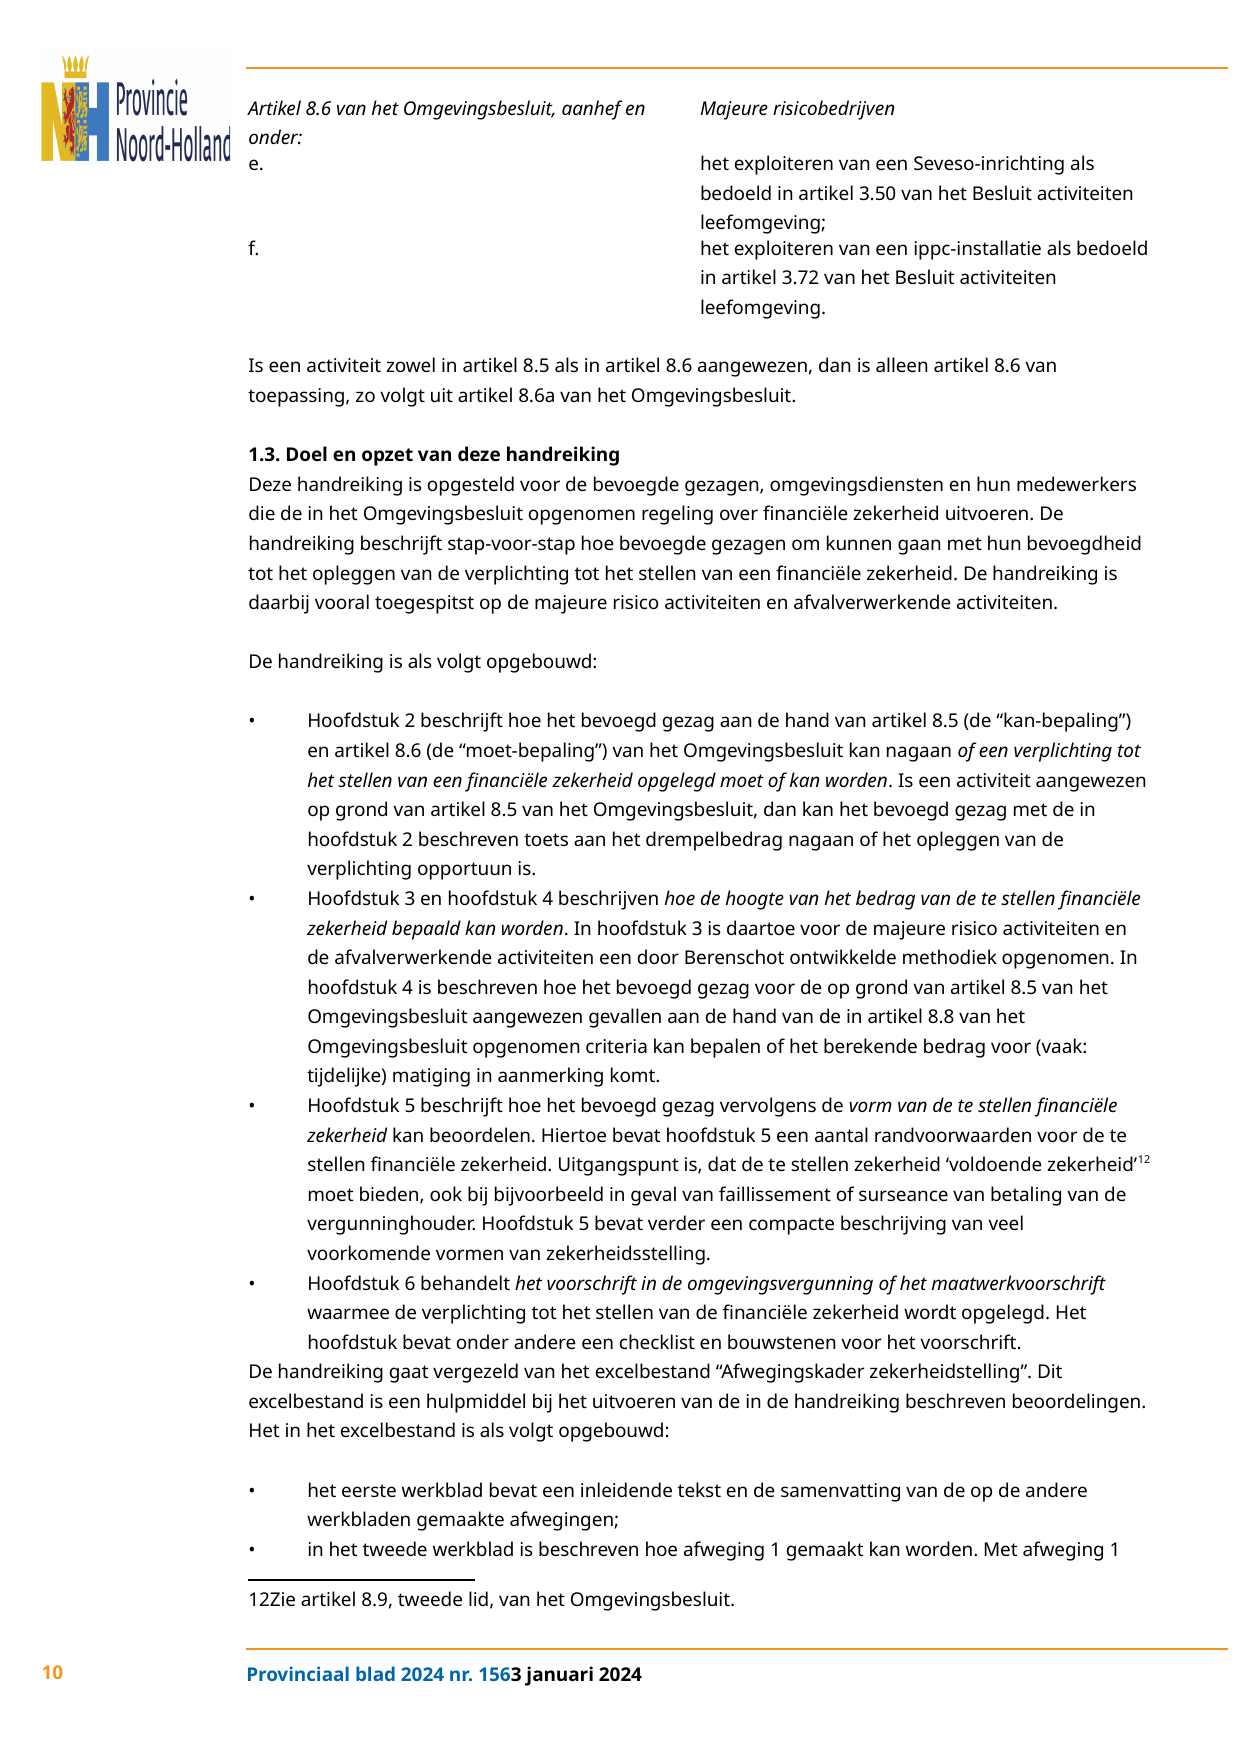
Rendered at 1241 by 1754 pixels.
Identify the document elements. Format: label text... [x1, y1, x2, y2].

text De handreiking is als volgt opgebouwd: [248, 648, 1152, 674]
text Deze handreiking is opgesteld voor de bevoegde gezagen, omgevingsdiensten en hun medewerkers die de in het Omgevingsbesluit opgenomen regeling over financiële zekerheid uitvoeren. De handreiking beschrijft stap-voor-stap hoe bevoegde gezagen om kunnen gaan met hun bevoegdheid tot het opleggen van de verplichting tot het stellen van een financiële zekerheid. De handreiking is daarbij vooral toegespitst op de majeure risico activiteiten en afvalverwerkende activiteiten. [248, 471, 1152, 615]
text 1.3. Doel en opzet van deze handreiking [248, 441, 1152, 467]
list Hoofdstuk 5 beschrijft hoe het bevoegd gezag vervolgens de vorm van de te stellen financiële zekerheid kan beoordelen. Hiertoe bevat hoofdstuk 5 een aantal randvoorwaarden voor de te stellen financiële zekerheid. Uitgangspunt is, dat de te stellen zekerheid ‘voldoende zekerheid’ moet bieden, ook bij bijvoorbeeld in geval van faillissement of surseance van betaling van de vergunninghouder. Hoofdstuk 5 bevat verder een compacte beschrijving van veel voorkomende vormen van zekerheidsstelling. [248, 1092, 1152, 1266]
table_cell e. [248, 150, 700, 235]
list Zie artikel 8.9, tweede lid, van het Omgevingsbesluit. [248, 1586, 1152, 1612]
text Is een activiteit zowel in artikel 8.5 als in artikel 8.6 aangewezen, dan is alleen artikel 8.6 van toepassing, zo volgt uit artikel 8.6a van het Omgevingsbesluit. [248, 353, 1152, 408]
list in het tweede werkblad is beschreven hoe afweging 1 gemaakt kan worden. Met afweging 1 [248, 1536, 1152, 1562]
table_cell het exploiteren van een Seveso-inrichting als bedoeld in artikel 3.50 van het Besluit activiteiten leefomgeving; [700, 150, 1152, 235]
list Hoofdstuk 2 beschrijft hoe het bevoegd gezag aan de hand van artikel 8.5 (de “kan-bepaling”) en artikel 8.6 (de “moet-bepaling”) van het Omgevingsbesluit kan nagaan of een verplichting tot het stellen van een financiële zekerheid opgelegd moet of kan worden. Is een activiteit aangewezen op grond van artikel 8.5 van het Omgevingsbesluit, dan kan het bevoegd gezag met de in hoofdstuk 2 beschreven toets aan het drempelbedrag nagaan of het opleggen van de verplichting opportuun is. [248, 708, 1152, 881]
list Hoofdstuk 3 en hoofdstuk 4 beschrijven hoe de hoogte van het bedrag van de te stellen financiële zekerheid bepaald kan worden. In hoofdstuk 3 is daartoe voor de majeure risico activiteiten en de afvalverwerkende activiteiten een door Berenschot ontwikkelde methodiek opgenomen. In hoofdstuk 4 is beschreven hoe het bevoegd gezag voor de op grond van artikel 8.5 van het Omgevingsbesluit aangewezen gevallen aan de hand van de in artikel 8.8 van het Omgevingsbesluit opgenomen criteria kan bepalen of het berekende bedrag voor (vaak: tijdelijke) matiging in aanmerking komt. [248, 885, 1152, 1088]
text De handreiking gaat vergezeld van het excelbestand “Afwegingskader zekerheidstelling”. Dit excelbestand is een hulpmiddel bij het uitvoeren van de in de handreiking beschreven beoordelingen. Het in het excelbestand is als volgt opgebouwd: [248, 1358, 1152, 1443]
list Hoofdstuk 6 behandelt het voorschrift in de omgevingsvergunning of het maatwerkvoorschrift waarmee de verplichting tot het stellen van de financiële zekerheid wordt opgelegd. Het hoofdstuk bevat onder andere een checklist en bouwstenen voor het voorschrift. [248, 1270, 1152, 1355]
table_header Majeure risicobedrijven [700, 95, 1152, 150]
table_cell f. [248, 235, 700, 320]
table_cell het exploiteren van een ippc-installatie als bedoeld in artikel 3.72 van het Besluit activiteiten leefomgeving. [700, 235, 1152, 320]
list het eerste werkblad bevat een inleidende tekst en de samenvatting van de op de andere werkbladen gemaakte afwegingen; [248, 1477, 1152, 1532]
picture [41, 47, 231, 172]
table_header Artikel 8.6 van het Omgevingsbesluit, aanhef en onder: [248, 95, 700, 150]
